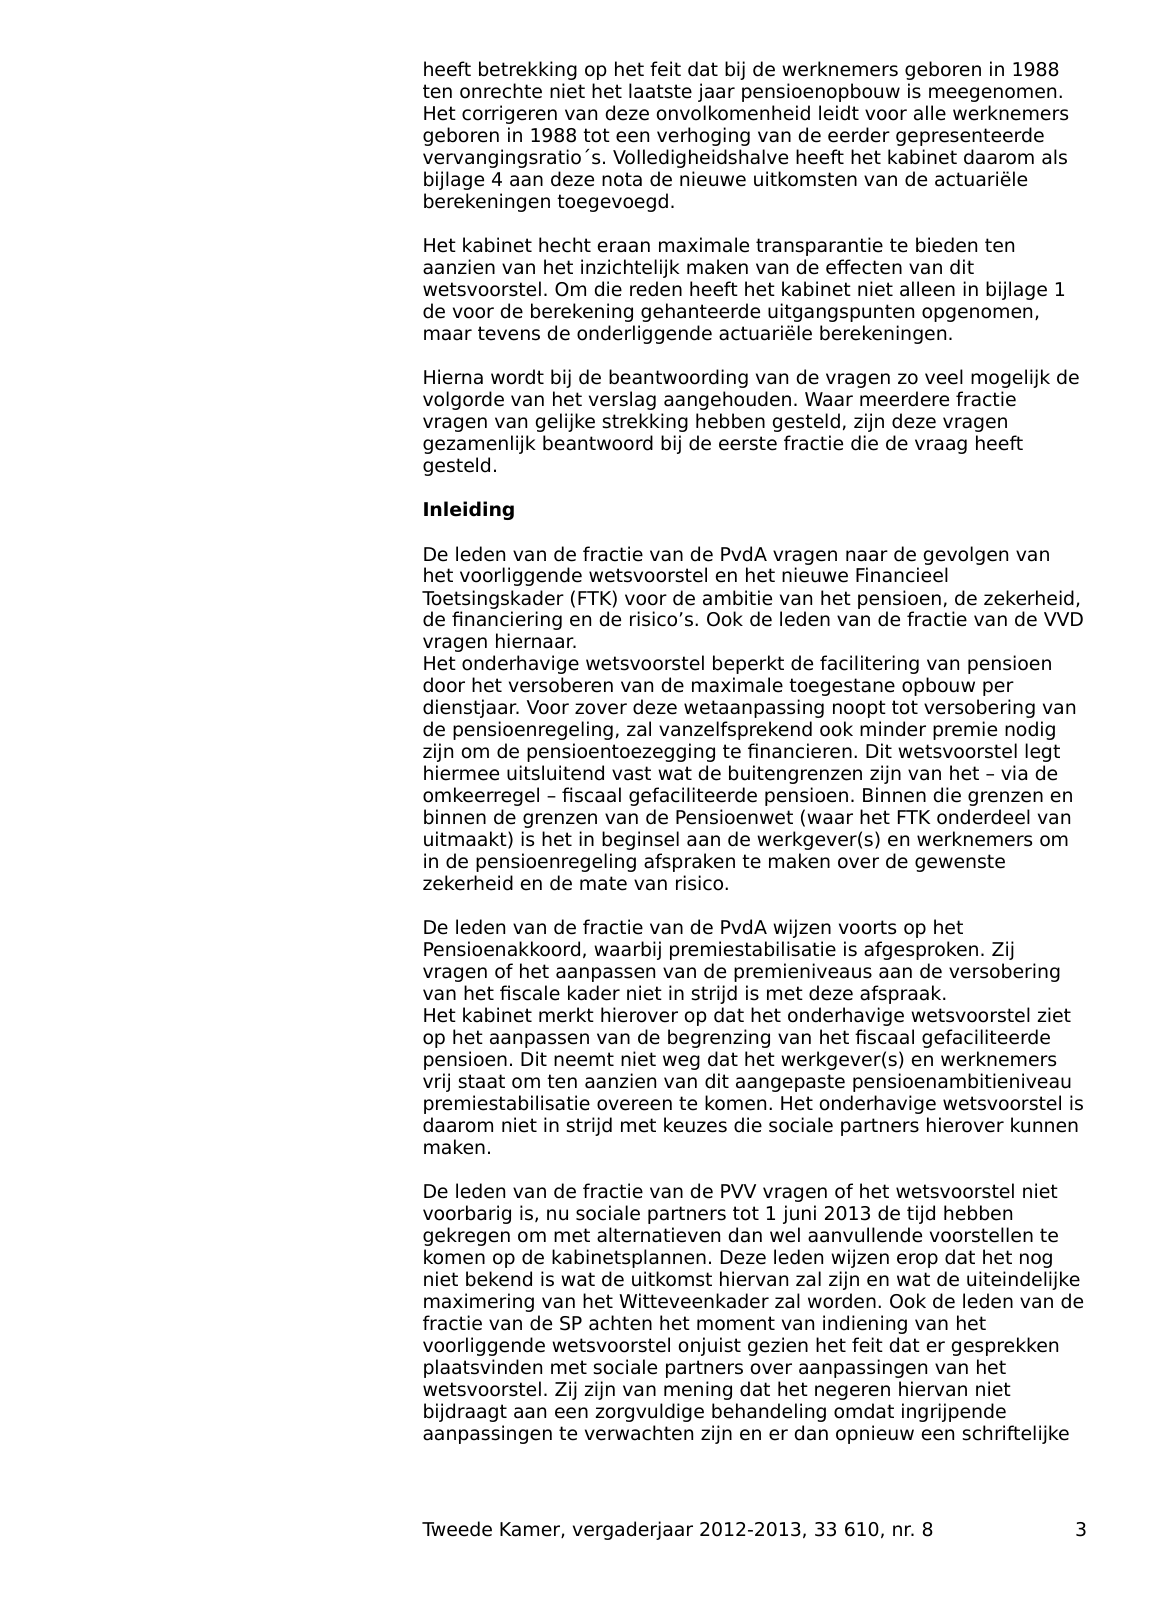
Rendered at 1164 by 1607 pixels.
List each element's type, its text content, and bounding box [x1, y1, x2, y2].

text De leden van de fractie van de PvdA vragen naar de gevolgen van het voorliggende wetsvoorstel en het nieuwe Financieel Toetsingskader (FTK) voor de ambitie van het pensioen, de zekerheid, de financiering en de risico’s. Ook de leden van de fractie van de VVD vragen hiernaar. [422, 543, 1087, 653]
text De leden van de fractie van de PVV vragen of het wetsvoorstel niet voorbarig is, nu sociale partners tot 1 juni 2013 de tijd hebben gekregen om met alternatieven dan wel aanvullende voorstellen te komen op de kabinetsplannen. Deze leden wijzen erop dat het nog niet bekend is wat de uitkomst hiervan zal zijn en wat de uiteindelijke maximering van het Witteveenkader zal worden. Ook de leden van de fractie van de SP achten het moment van indiening van het voorliggende wetsvoorstel onjuist gezien het feit dat er gesprekken plaatsvinden met sociale partners over aanpassingen van het wetsvoorstel. Zij zijn van mening dat het negeren hiervan niet bijdraagt aan een zorgvuldige behandeling omdat ingrijpende aanpassingen te verwachten zijn en er dan opnieuw een schriftelijke [422, 1181, 1087, 1445]
text heeft betrekking op het feit dat bij de werknemers geboren in 1988 ten onrechte niet het laatste jaar pensioenopbouw is meegenomen. Het corrigeren van deze onvolkomenheid leidt voor alle werknemers geboren in 1988 tot een verhoging van de eerder gepresenteerde vervangingsratio´s. Volledigheidshalve heeft het kabinet daarom als bijlage 4 aan deze nota de nieuwe uitkomsten van de actuariële berekeningen toegevoegd. [422, 59, 1087, 213]
text Het kabinet merkt hierover op dat het onderhavige wetsvoorstel ziet op het aanpassen van de begrenzing van het fiscaal gefaciliteerde pensioen. Dit neemt niet weg dat het werkgever(s) en werknemers vrij staat om ten aanzien van dit aangepaste pensioenambitieniveau premiestabilisatie overeen te komen. Het onderhavige wetsvoorstel is daarom niet in strijd met keuzes die sociale partners hierover kunnen maken. [422, 1005, 1087, 1159]
text Hierna wordt bij de beantwoording van de vragen zo veel mogelijk de volgorde van het verslag aangehouden. Waar meerdere fractie vragen van gelijke strekking hebben gesteld, zijn deze vragen gezamenlijk beantwoord bij de eerste fractie die de vraag heeft gesteld. [422, 367, 1087, 477]
text De leden van de fractie van de PvdA wijzen voorts op het Pensioenakkoord, waarbij premiestabilisatie is afgesproken. Zij vragen of het aanpassen van de premieniveaus aan de versobering van het fiscale kader niet in strijd is met deze afspraak. [422, 917, 1087, 1005]
subtitle Inleiding [422, 499, 1087, 521]
text Het kabinet hecht eraan maximale transparantie te bieden ten aanzien van het inzichtelijk maken van de effecten van dit wetsvoorstel. Om die reden heeft het kabinet niet alleen in bijlage 1 de voor de berekening gehanteerde uitgangspunten opgenomen, maar tevens de onderliggende actuariële berekeningen. [422, 235, 1087, 345]
text Het onderhavige wetsvoorstel beperkt de facilitering van pensioen door het versoberen van de maximale toegestane opbouw per dienstjaar. Voor zover deze wetaanpassing noopt tot versobering van de pensioenregeling, zal vanzelfsprekend ook minder premie nodig zijn om de pensioentoezegging te financieren. Dit wetsvoorstel legt hiermee uitsluitend vast wat de buitengrenzen zijn van het – via de omkeerregel – fiscaal gefaciliteerde pensioen. Binnen die grenzen en binnen de grenzen van de Pensioenwet (waar het FTK onderdeel van uitmaakt) is het in beginsel aan de werkgever(s) en werknemers om in de pensioenregeling afspraken te maken over de gewenste zekerheid en de mate van risico. [422, 653, 1087, 895]
